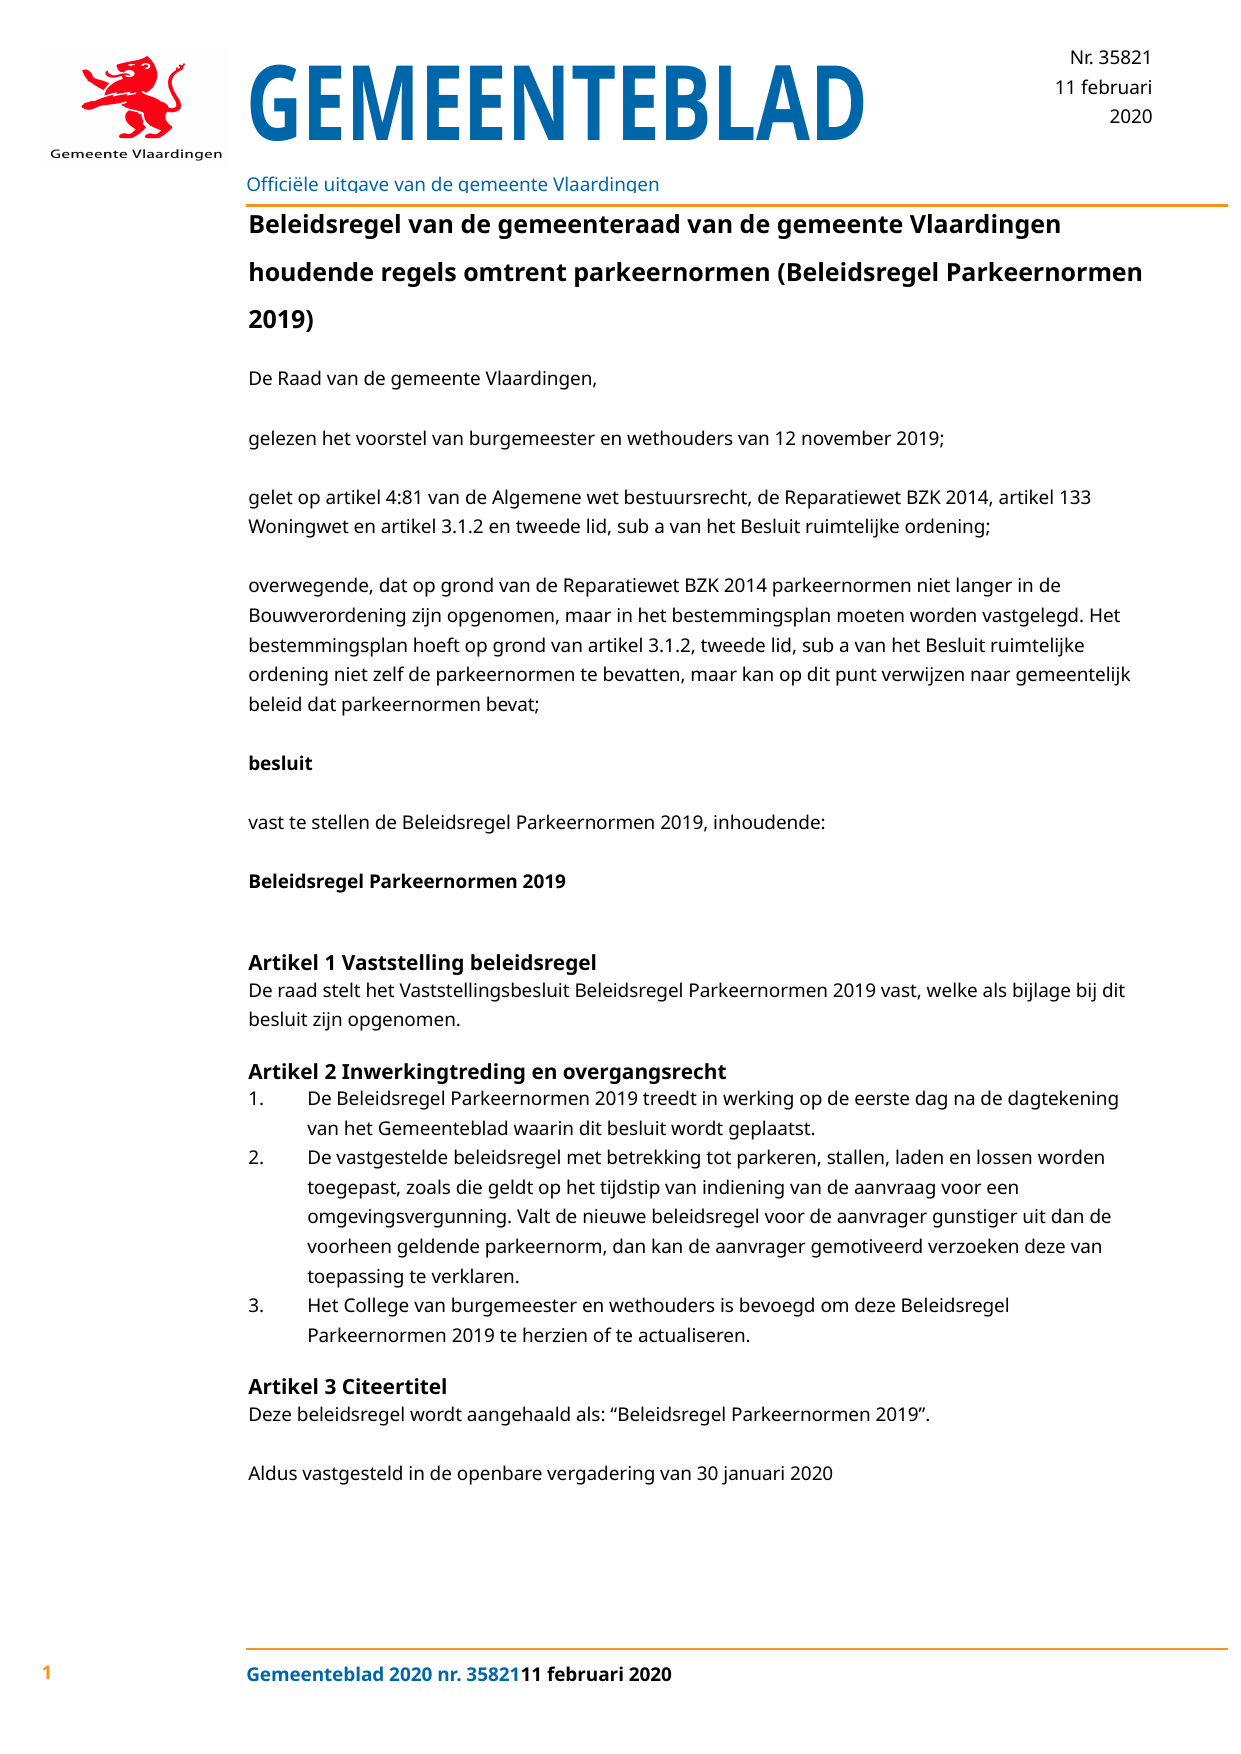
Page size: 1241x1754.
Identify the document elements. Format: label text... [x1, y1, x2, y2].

text De raad stelt het Vaststellingsbesluit Beleidsregel Parkeernormen 2019 vast, welke als bijlage bij dit besluit zijn opgenomen. [248, 977, 1152, 1032]
text besluit [248, 750, 1152, 776]
list De Beleidsregel Parkeernormen 2019 treedt in werking op de eerste dag na de dagtekening van het Gemeenteblad waarin dit besluit wordt geplaatst. [248, 1085, 1152, 1141]
list De vastgestelde beleidsregel met betrekking tot parkeren, stallen, laden en lossen worden toegepast, zoals die geldt op het tijdstip van indiening van de aanvraag voor een omgevingsvergunning. Valt de nieuwe beleidsregel voor de aanvrager gunstiger uit dan de voorheen geldende parkeernorm, dan kan de aanvrager gemotiveerd verzoeken deze van toepassing te verklaren. [248, 1144, 1152, 1288]
text Beleidsregel van de gemeenteraad van de gemeente Vlaardingen houdende regels omtrent parkeernormen (Beleidsregel Parkeernormen 2019) [248, 207, 1152, 336]
text Beleidsregel Parkeernormen 2019 [248, 868, 1152, 894]
text Aldus vastgesteld in de openbare vergadering van 30 januari 2020 [248, 1460, 1152, 1486]
picture [41, 47, 231, 172]
text De Raad van de gemeente Vlaardingen, [248, 366, 1152, 391]
text overwegende, dat op grond van de Reparatiewet BZK 2014 parkeernormen niet langer in de Bouwverordening zijn opgenomen, maar in het bestemmingsplan moeten worden vastgelegd. Het bestemmingsplan hoeft op grond van artikel 3.1.2, tweede lid, sub a van het Besluit ruimtelijke ordening niet zelf de parkeernormen te bevatten, maar kan op dit punt verwijzen naar gemeentelijk beleid dat parkeernormen bevat; [248, 573, 1152, 717]
text gelezen het voorstel van burgemeester en wethouders van 12 november 2019; [248, 425, 1152, 450]
text Artikel 3 Citeertitel [248, 1372, 1152, 1401]
text vast te stellen de Beleidsregel Parkeernormen 2019, inhoudende: [248, 809, 1152, 835]
text gelet op artikel 4:81 van de Algemene wet bestuursrecht, de Reparatiewet BZK 2014, artikel 133 Woningwet en artikel 3.1.2 en tweede lid, sub a van het Besluit ruimtelijke ordening; [248, 484, 1152, 539]
text Deze beleidsregel wordt aangehaald als: “Beleidsregel Parkeernormen 2019”. [248, 1401, 1152, 1427]
list Het College van burgemeester en wethouders is bevoegd om deze Beleidsregel Parkeernormen 2019 te herzien of te actualiseren. [248, 1292, 1152, 1348]
text Artikel 1 Vaststelling beleidsregel [248, 948, 1152, 977]
text Artikel 2 Inwerkingtreding en overgangsrecht [248, 1057, 1152, 1085]
